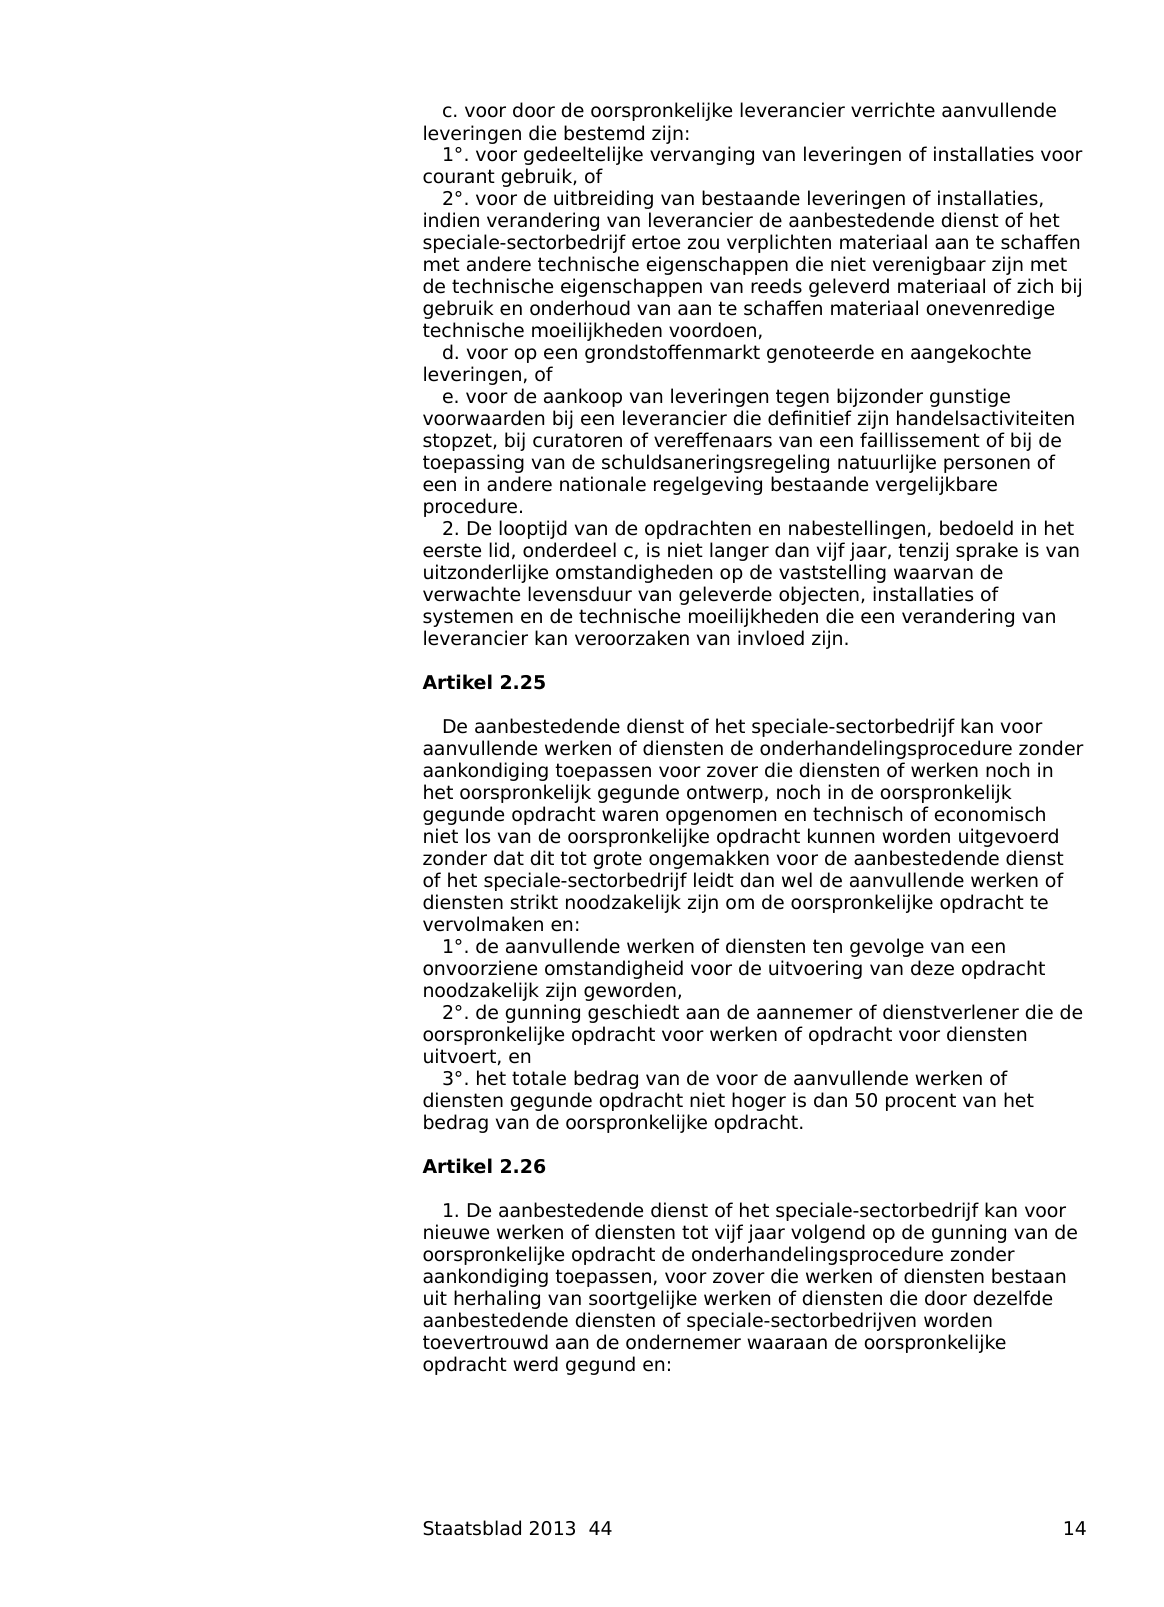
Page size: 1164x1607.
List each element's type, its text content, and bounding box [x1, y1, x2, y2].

text 2. De looptijd van de opdrachten en nabestellingen, bedoeld in het eerste lid, onderdeel c, is niet langer dan vijf jaar, tenzij sprake is van uitzonderlijke omstandigheden op de vaststelling waarvan de verwachte levensduur van geleverde objecten, installaties of systemen en de technische moeilijkheden die een verandering van leverancier kan veroorzaken van invloed zijn. [422, 518, 1087, 650]
text 2°. de gunning geschiedt aan de aannemer of dienstverlener die de oorspronkelijke opdracht voor werken of opdracht voor diensten uitvoert, en [422, 1002, 1087, 1068]
text c. voor door de oorspronkelijke leverancier verrichte aanvullende leveringen die bestemd zijn: [422, 100, 1087, 144]
text 1°. voor gedeeltelijke vervanging van leveringen of installaties voor courant gebruik, of [422, 144, 1087, 188]
text e. voor de aankoop van leveringen tegen bijzonder gunstige voorwaarden bij een leverancier die definitief zijn handelsactiviteiten stopzet, bij curatoren of vereffenaars van een faillissement of bij de toepassing van de schuldsaneringsregeling natuurlijke personen of een in andere nationale regelgeving bestaande vergelijkbare procedure. [422, 386, 1087, 518]
subtitle Artikel 2.26 [422, 1156, 1087, 1178]
subtitle Artikel 2.25 [422, 672, 1087, 694]
text 2°. voor de uitbreiding van bestaande leveringen of installaties, indien verandering van leverancier de aanbestedende dienst of het speciale-sectorbedrijf ertoe zou verplichten materiaal aan te schaffen met andere technische eigenschappen die niet verenigbaar zijn met de technische eigenschappen van reeds geleverd materiaal of zich bij gebruik en onderhoud van aan te schaffen materiaal onevenredige technische moeilijkheden voordoen, [422, 188, 1087, 342]
text 1°. de aanvullende werken of diensten ten gevolge van een onvoorziene omstandigheid voor de uitvoering van deze opdracht noodzakelijk zijn geworden, [422, 936, 1087, 1002]
text De aanbestedende dienst of het speciale-sectorbedrijf kan voor aanvullende werken of diensten de onderhandelingsprocedure zonder aankondiging toepassen voor zover die diensten of werken noch in het oorspronkelijk gegunde ontwerp, noch in de oorspronkelijk gegunde opdracht waren opgenomen en technisch of economisch niet los van de oorspronkelijke opdracht kunnen worden uitgevoerd zonder dat dit tot grote ongemakken voor de aanbestedende dienst of het speciale-sectorbedrijf leidt dan wel de aanvullende werken of diensten strikt noodzakelijk zijn om de oorspronkelijke opdracht te vervolmaken en: [422, 716, 1087, 936]
text 1. De aanbestedende dienst of het speciale-sectorbedrijf kan voor nieuwe werken of diensten tot vijf jaar volgend op de gunning van de oorspronkelijke opdracht de onderhandelingsprocedure zonder aankondiging toepassen, voor zover die werken of diensten bestaan uit herhaling van soortgelijke werken of diensten die door dezelfde aanbestedende diensten of speciale-sectorbedrijven worden toevertrouwd aan de ondernemer waaraan de oorspronkelijke opdracht werd gegund en: [422, 1200, 1087, 1376]
text d. voor op een grondstoffenmarkt genoteerde en aangekochte leveringen, of [422, 342, 1087, 386]
text 3°. het totale bedrag van de voor de aanvullende werken of diensten gegunde opdracht niet hoger is dan 50 procent van het bedrag van de oorspronkelijke opdracht. [422, 1068, 1087, 1134]
